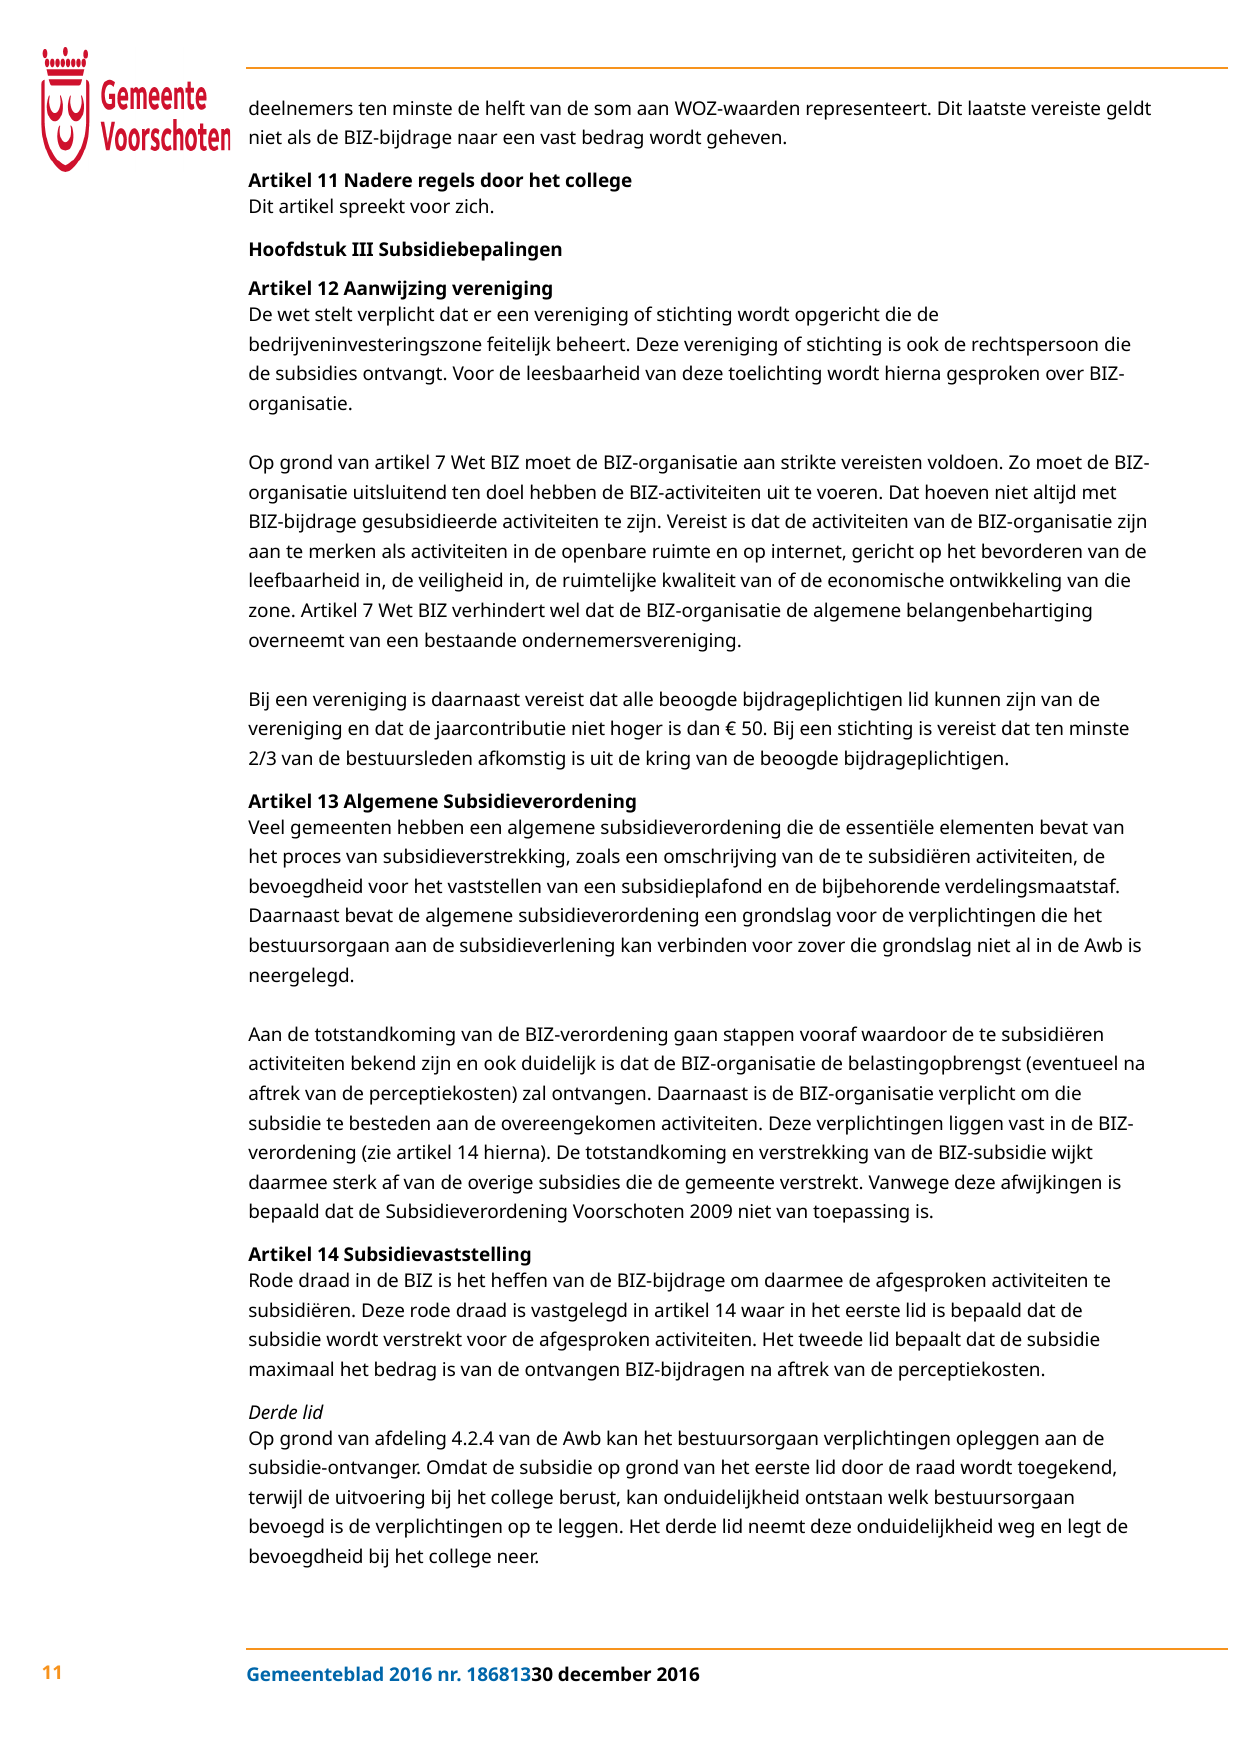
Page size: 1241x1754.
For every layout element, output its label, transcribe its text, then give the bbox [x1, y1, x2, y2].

text Artikel 13 Algemene Subsidieverordening [248, 788, 1152, 814]
text Artikel 14 Subsidievaststelling [248, 1242, 1152, 1267]
text Derde lid [248, 1399, 1152, 1425]
text Aan de totstandkoming van de BIZ-verordening gaan stappen vooraf waardoor de te subsidiëren activiteiten bekend zijn en ook duidelijk is dat de BIZ-organisatie de belastingopbrengst (eventueel na aftrek van de perceptiekosten) zal ontvangen. Daarnaast is de BIZ-organisatie verplicht om die subsidie te besteden aan de overeengekomen activiteiten. Deze verplichtingen liggen vast in de BIZ-verordening (zie artikel 14 hierna). De totstandkoming en verstrekking van de BIZ-subsidie wijkt daarmee sterk af van de overige subsidies die de gemeente verstrekt. Vanwege deze afwijkingen is bepaald dat de Subsidieverordening Voorschoten 2009 niet van toepassing is. [248, 1021, 1152, 1224]
text Hoofdstuk III Subsidiebepalingen [248, 236, 1152, 262]
picture [41, 47, 231, 172]
text deelnemers ten minste de helft van de som aan WOZ-waarden representeert. Dit laatste vereiste geldt niet als de BIZ-bijdrage naar een vast bedrag wordt geheven. [248, 95, 1152, 150]
text Artikel 11 Nadere regels door het college [248, 167, 1152, 193]
text Artikel 12 Aanwijzing vereniging [248, 276, 1152, 301]
text Op grond van artikel 7 Wet BIZ moet de BIZ-organisatie aan strikte vereisten voldoen. Zo moet de BIZ-organisatie uitsluitend ten doel hebben de BIZ-activiteiten uit te voeren. Dat hoeven niet altijd met BIZ-bijdrage gesubsidieerde activiteiten te zijn. Vereist is dat de activiteiten van de BIZ-organisatie zijn aan te merken als activiteiten in de openbare ruimte en op internet, gericht op het bevorderen van de leefbaarheid in, de veiligheid in, de ruimtelijke kwaliteit van of de economische ontwikkeling van die zone. Artikel 7 Wet BIZ verhindert wel dat de BIZ-organisatie de algemene belangenbehartiging overneemt van een bestaande ondernemersvereniging. [248, 449, 1152, 652]
text Dit artikel spreekt voor zich. [248, 193, 1152, 219]
text Veel gemeenten hebben een algemene subsidieverordening die de essentiële elementen bevat van het proces van subsidieverstrekking, zoals een omschrijving van de te subsidiëren activiteiten, de bevoegdheid voor het vaststellen van een subsidieplafond en de bijbehorende verdelingsmaatstaf. Daarnaast bevat de algemene subsidieverordening een grondslag voor de verplichtingen die het bestuursorgaan aan de subsidieverlening kan verbinden voor zover die grondslag niet al in de Awb is neergelegd. [248, 814, 1152, 988]
text De wet stelt verplicht dat er een vereniging of stichting wordt opgericht die de bedrijveninvesteringszone feitelijk beheert. Deze vereniging of stichting is ook de rechtspersoon die de subsidies ontvangt. Voor de leesbaarheid van deze toelichting wordt hierna gesproken over BIZ-organisatie. [248, 301, 1152, 416]
text Bij een vereniging is daarnaast vereist dat alle beoogde bijdrageplichtigen lid kunnen zijn van de vereniging en dat de jaarcontributie niet hoger is dan € 50. Bij een stichting is vereist dat ten minste 2/3 van de bestuursleden afkomstig is uit de kring van de beoogde bijdrageplichtigen. [248, 686, 1152, 771]
text Rode draad in de BIZ is het heffen van de BIZ-bijdrage om daarmee de afgesproken activiteiten te subsidiëren. Deze rode draad is vastgelegd in artikel 14 waar in het eerste lid is bepaald dat de subsidie wordt verstrekt voor de afgesproken activiteiten. Het tweede lid bepaalt dat de subsidie maximaal het bedrag is van de ontvangen BIZ-bijdragen na aftrek van de perceptiekosten. [248, 1267, 1152, 1382]
text Op grond van afdeling 4.2.4 van de Awb kan het bestuursorgaan verplichtingen opleggen aan de subsidie-ontvanger. Omdat de subsidie op grond van het eerste lid door de raad wordt toegekend, terwijl de uitvoering bij het college berust, kan onduidelijkheid ontstaan welk bestuursorgaan bevoegd is de verplichtingen op te leggen. Het derde lid neemt deze onduidelijkheid weg en legt de bevoegdheid bij het college neer. [248, 1425, 1152, 1569]
